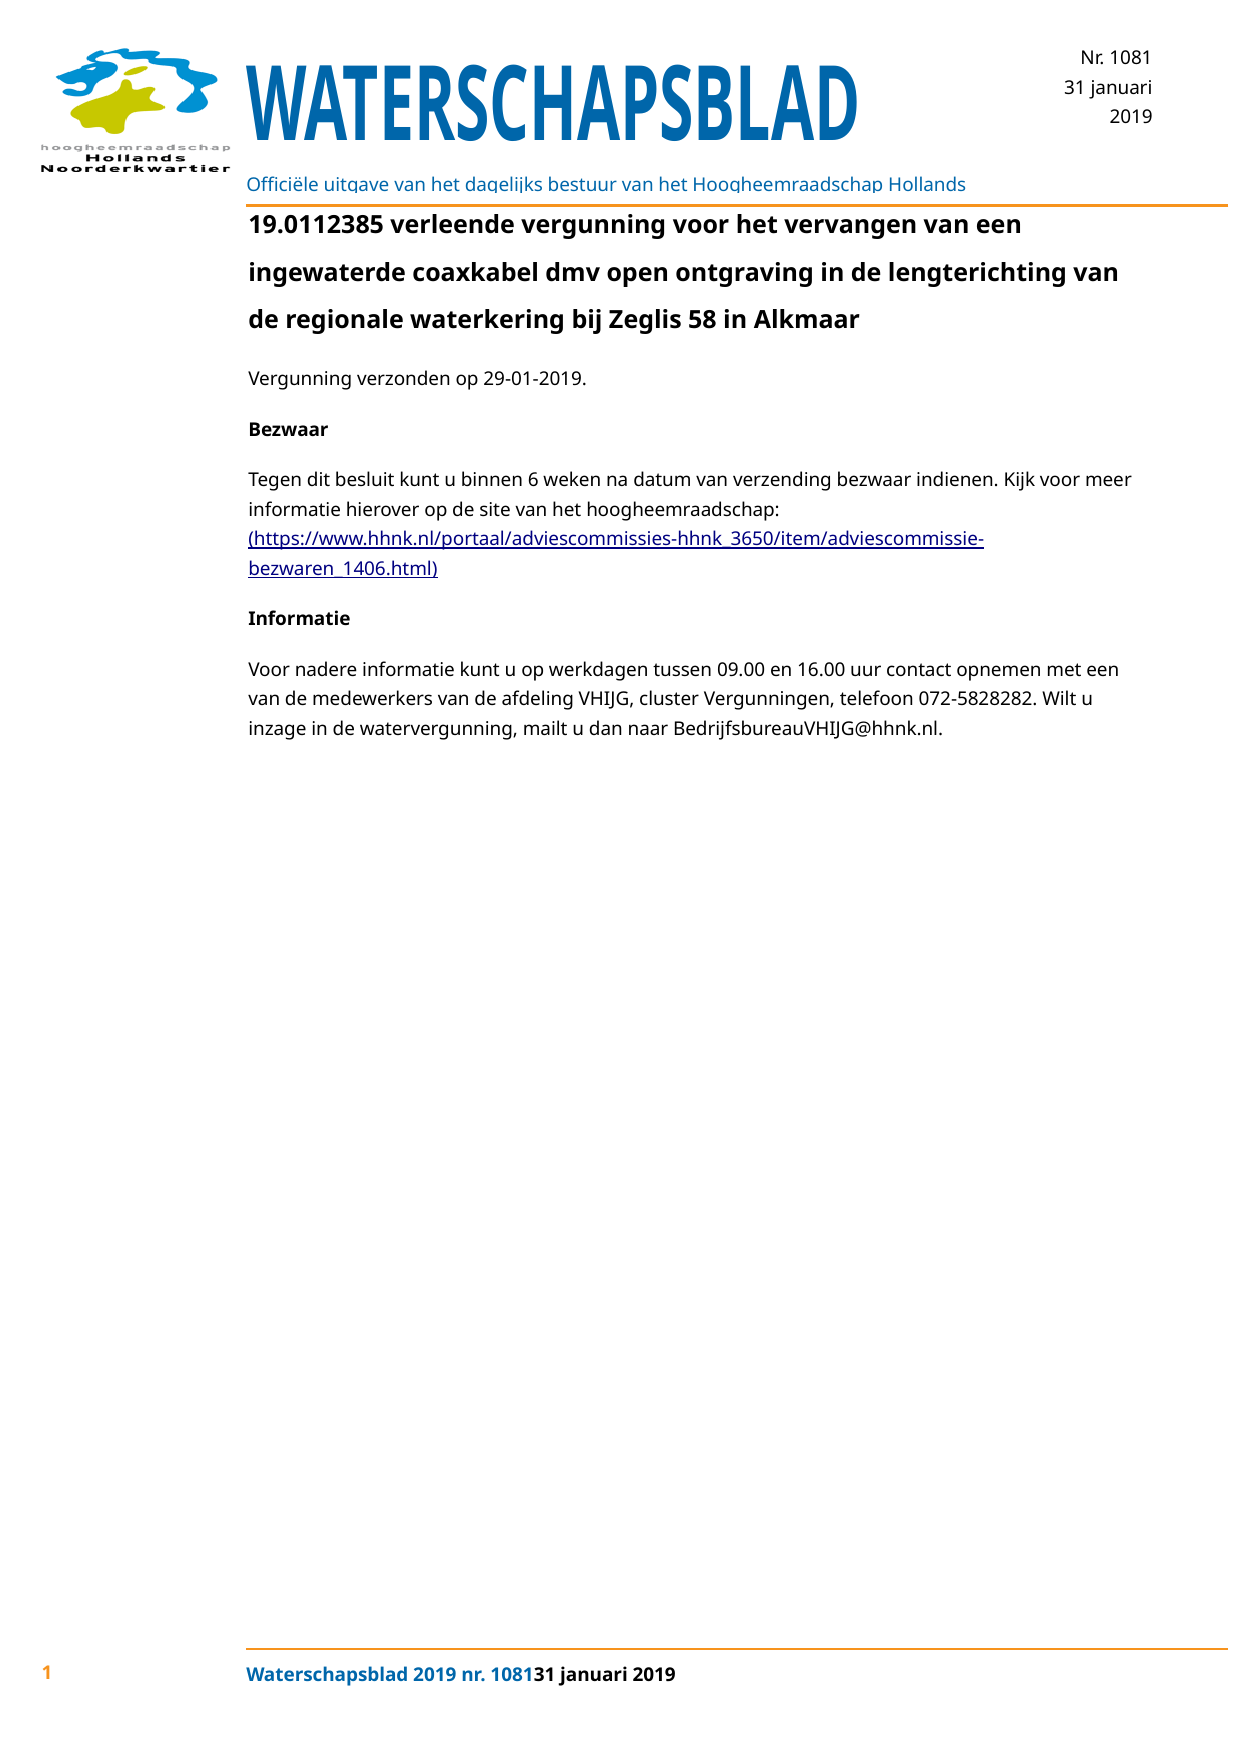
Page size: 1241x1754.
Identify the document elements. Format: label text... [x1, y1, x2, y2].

text Voor nadere informatie kunt u op werkdagen tussen 09.00 en 16.00 uur contact opnemen met een van de medewerkers van de afdeling VHIJG, cluster Vergunningen, telefoon 072-5828282. Wilt u inzage in de watervergunning, mailt u dan naar BedrijfsbureauVHIJG@hhnk.nl. [248, 656, 1152, 741]
text Tegen dit besluit kunt u binnen 6 weken na datum van verzending bezwaar indienen. Kijk voor meer informatie hierover op de site van het hoogheemraadschap: (https://www.hhnk.nl/portaal/adviescommissies-hhnk_3650/item/adviescommissie-bezwaren_1406.html) [248, 466, 1152, 581]
text Vergunning verzonden op 29-01-2019. [248, 366, 1152, 391]
text Bezwaar [248, 416, 1152, 442]
text Informatie [248, 606, 1152, 631]
text 19.0112385 verleende vergunning voor het vervangen van een ingewaterde coaxkabel dmv open ontgraving in de lengterichting van de regionale waterkering bij Zeglis 58 in Alkmaar [248, 207, 1152, 336]
picture [41, 47, 231, 172]
